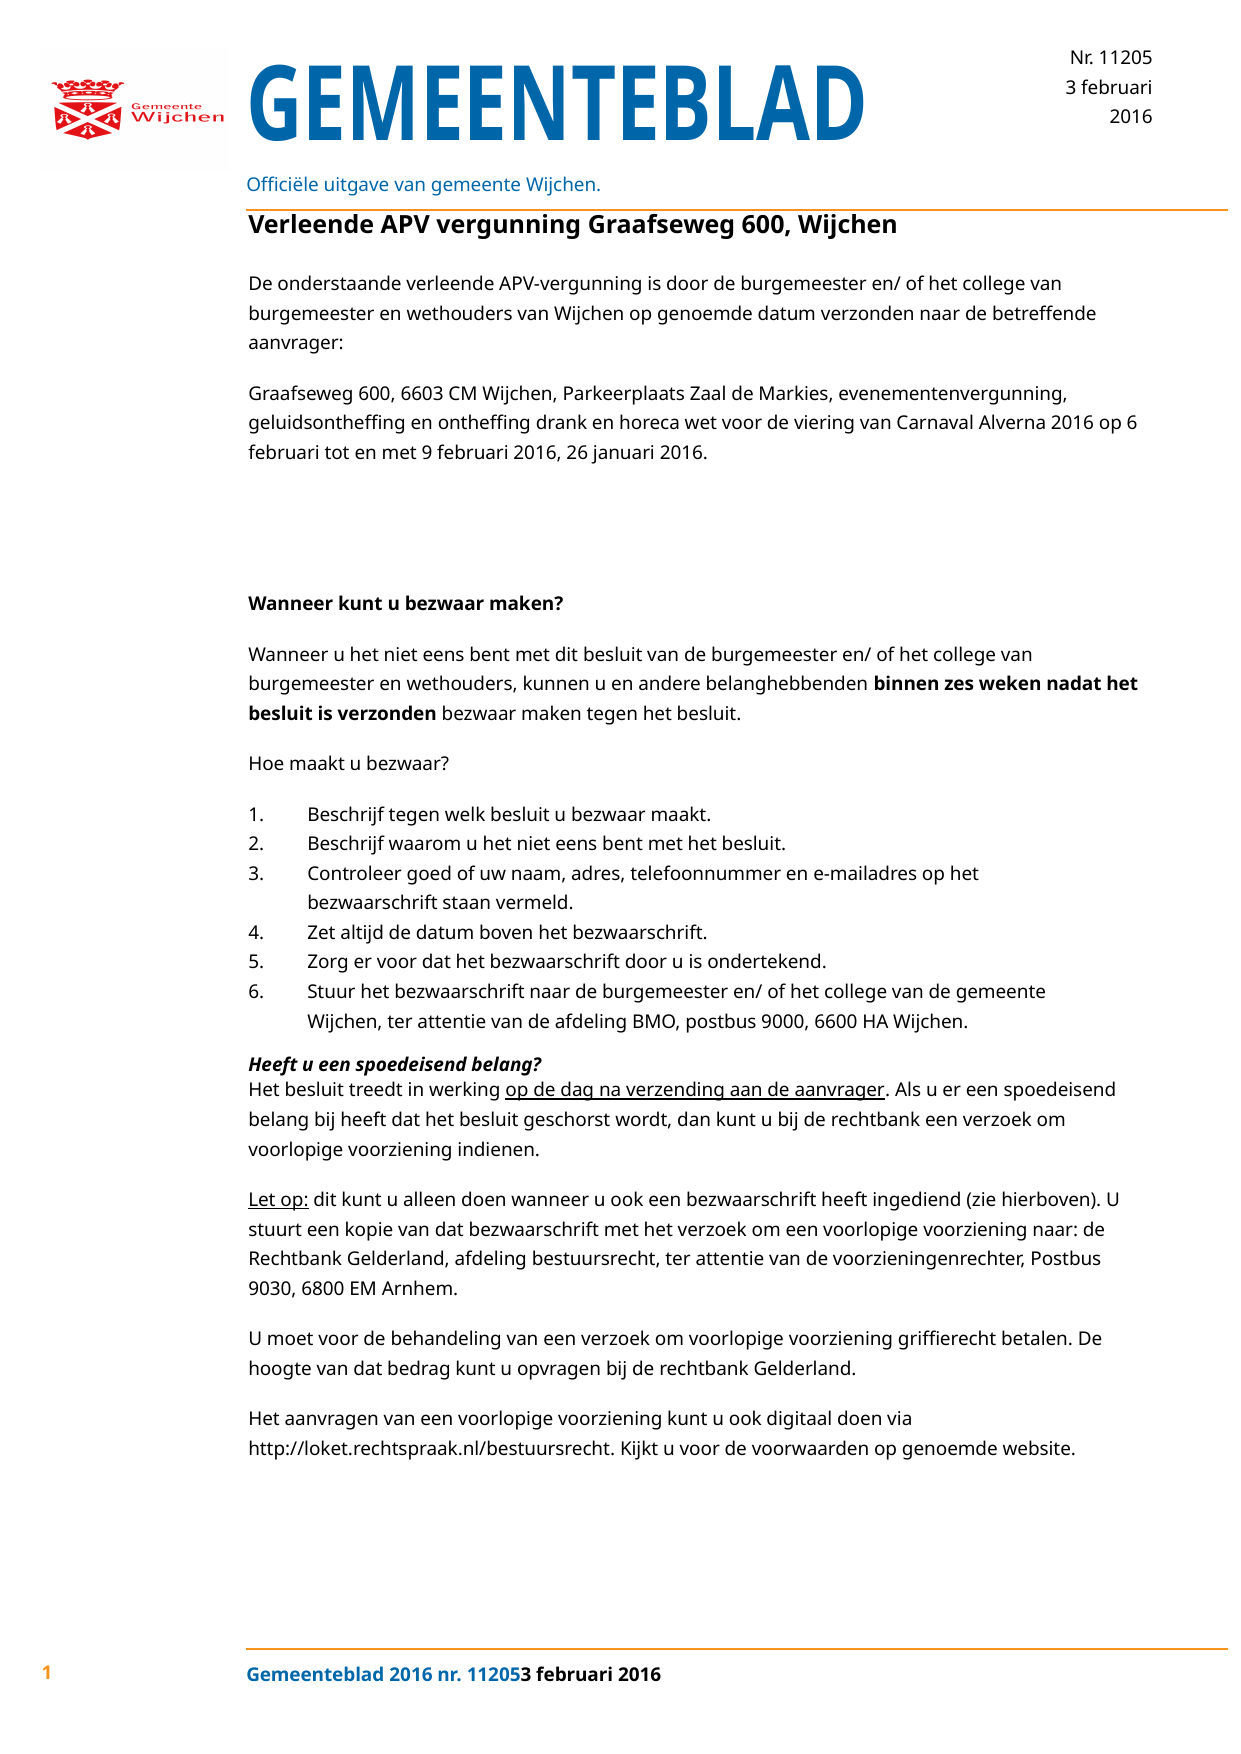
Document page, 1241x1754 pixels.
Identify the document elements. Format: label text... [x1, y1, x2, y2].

text Wanneer kunt u bezwaar maken? [248, 590, 1152, 616]
text U moet voor de behandeling van een verzoek om voorlopige voorziening griffierecht betalen. De hoogte van dat bedrag kunt u opvragen bij de rechtbank Gelderland. [248, 1325, 1152, 1381]
text Let op: dit kunt u alleen doen wanneer u ook een bezwaarschrift heeft ingediend (zie hierboven). U stuurt een kopie van dat bezwaarschrift met het verzoek om een voorlopige voorziening naar: de Rechtbank Gelderland, afdeling bestuursrecht, ter attentie van de voorzieningenrechter, Postbus 9030, 6800 EM Arnhem. [248, 1186, 1152, 1301]
text Hoe maakt u bezwaar? [248, 750, 1152, 776]
text Wanneer u het niet eens bent met dit besluit van de burgemeester en/ of het college van burgemeester en wethouders, kunnen u en andere belanghebbenden binnen zes weken nadat het besluit is verzonden bezwaar maken tegen het besluit. [248, 641, 1152, 726]
list Wijchen, ter attentie van de afdeling BMO, postbus 9000, 6600 HA Wijchen. [248, 1008, 1152, 1033]
text De onderstaande verleende APV-vergunning is door de burgemeester en/ of het college van burgemeester en wethouders van Wijchen op genoemde datum verzonden naar de betreffende aanvrager: [248, 270, 1152, 355]
text Graafseweg 600, 6603 CM Wijchen, Parkeerplaats Zaal de Markies, evenementenvergunning, geluidsontheffing en ontheffing drank en horeca wet voor de viering van Carnaval Alverna 2016 op 6 februari tot en met 9 februari 2016, 26 januari 2016. [248, 380, 1152, 465]
text Het aanvragen van een voorlopige voorziening kunt u ook digitaal doen via http://loket.rechtspraak.nl/bestuursrecht. Kijkt u voor de voorwaarden op genoemde website. [248, 1405, 1152, 1461]
list Zet altijd de datum boven het bezwaarschrift. [248, 919, 1152, 945]
list Controleer goed of uw naam, adres, telefoonnummer en e-mailadres op het [248, 860, 1152, 886]
list bezwaarschrift staan vermeld. [248, 889, 1152, 915]
list Stuur het bezwaarschrift naar de burgemeester en/ of het college van de gemeente [248, 978, 1152, 1004]
text Het besluit treedt in werking op de dag na verzending aan de aanvrager. Als u er een spoedeisend belang bij heeft dat het besluit geschorst wordt, dan kunt u bij de rechtbank een verzoek om voorlopige voorziening indienen. [248, 1077, 1152, 1162]
list Beschrijf waarom u het niet eens bent met het besluit. [248, 830, 1152, 856]
text Heeft u een spoedeisend belang? [248, 1051, 1152, 1077]
list Beschrijf tegen welk besluit u bezwaar maakt. [248, 801, 1152, 826]
list Zorg er voor dat het bezwaarschrift door u is ondertekend. [248, 949, 1152, 974]
text Verleende APV vergunning Graafseweg 600, Wijchen [248, 211, 1152, 241]
picture [41, 47, 231, 172]
